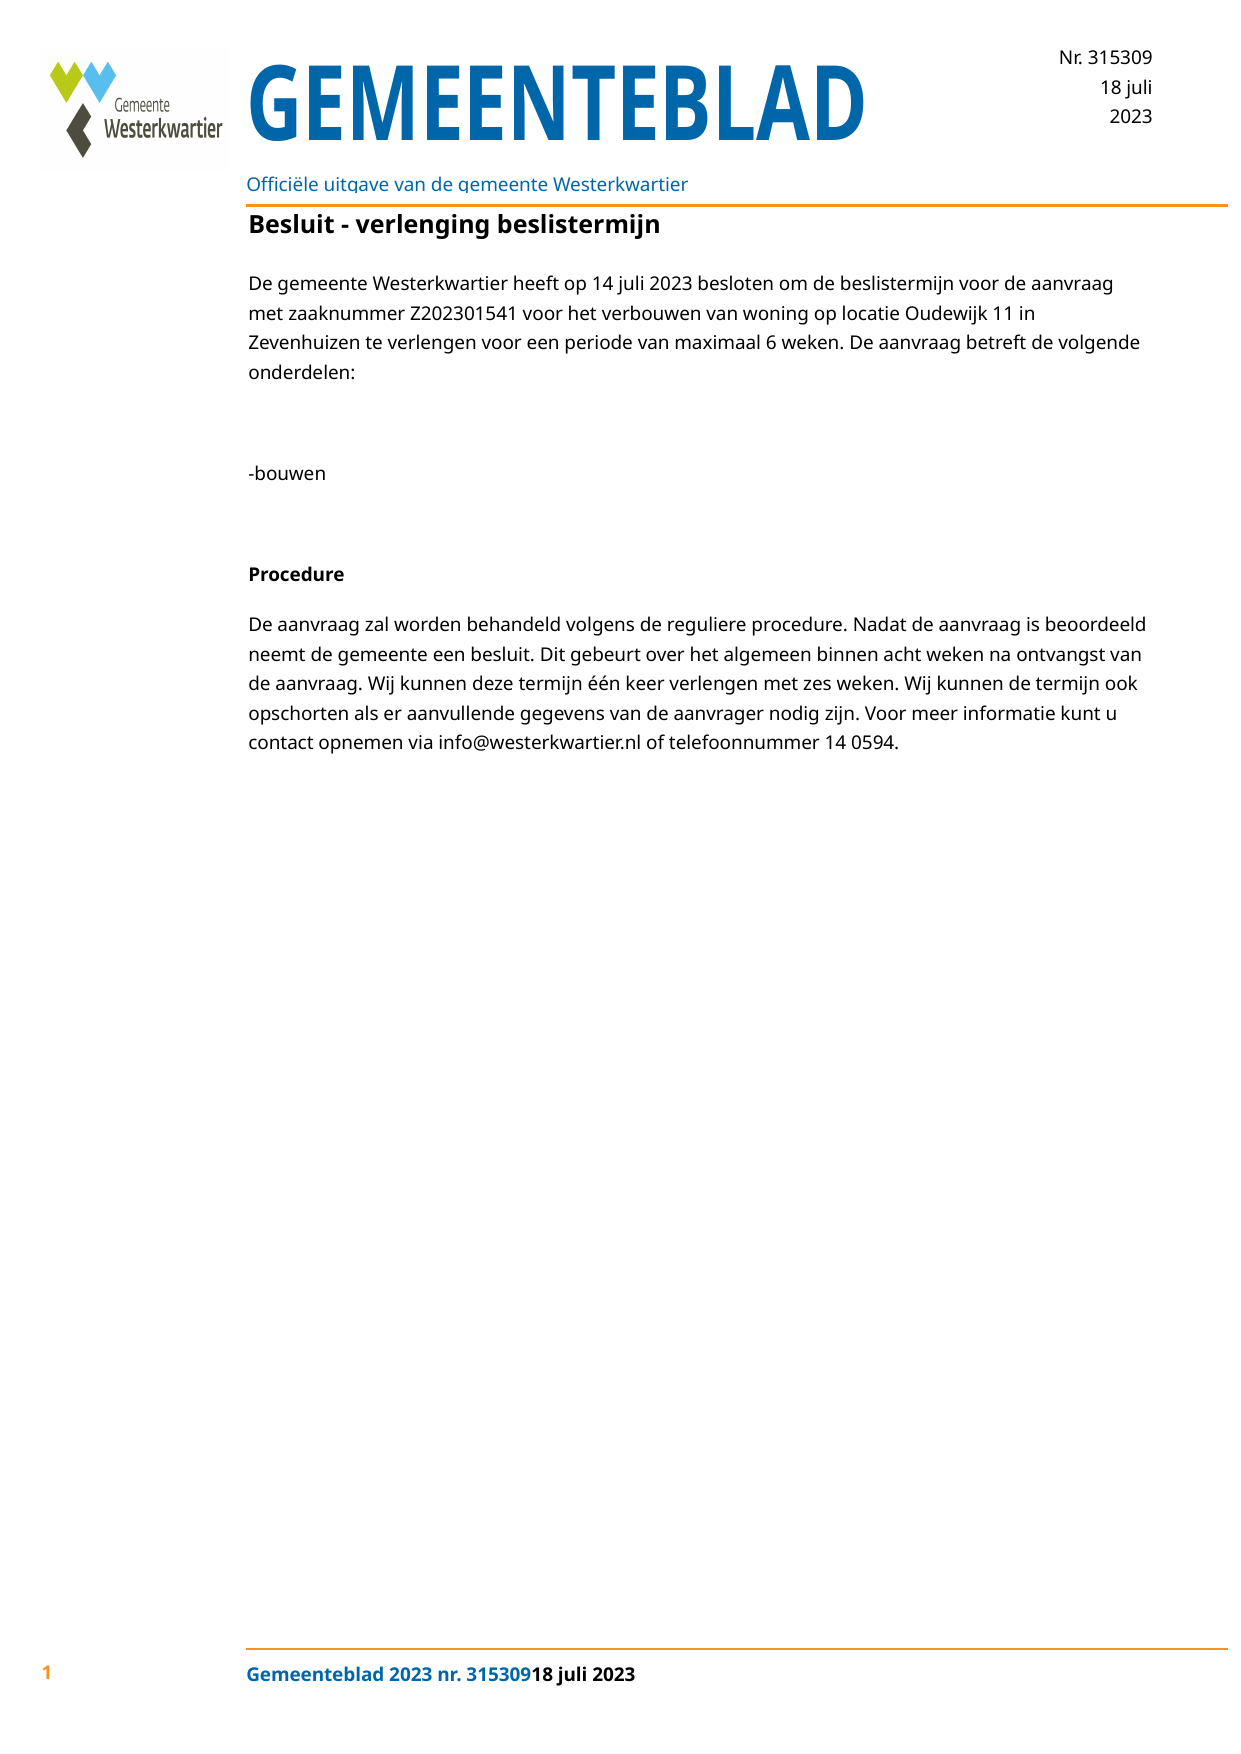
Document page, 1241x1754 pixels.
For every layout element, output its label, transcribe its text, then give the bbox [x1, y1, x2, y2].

text Besluit - verlenging beslistermijn [248, 207, 1152, 241]
text Procedure [248, 561, 1152, 586]
picture [41, 47, 231, 172]
text De gemeente Westerkwartier heeft op 14 juli 2023 besloten om de beslistermijn voor de aanvraag met zaaknummer Z202301541 voor het verbouwen van woning op locatie Oudewijk 11 in Zevenhuizen te verlengen voor een periode van maximaal 6 weken. De aanvraag betreft de volgende onderdelen: [248, 270, 1152, 385]
text -bouwen [248, 460, 1152, 486]
text De aanvraag zal worden behandeld volgens de reguliere procedure. Nadat de aanvraag is beoordeeld neemt de gemeente een besluit. Dit gebeurt over het algemeen binnen acht weken na ontvangst van de aanvraag. Wij kunnen deze termijn één keer verlengen met zes weken. Wij kunnen de termijn ook opschorten als er aanvullende gegevens van de aanvrager nodig zijn. Voor meer informatie kunt u contact opnemen via info@westerkwartier.nl of telefoonnummer 14 0594. [248, 611, 1152, 755]
